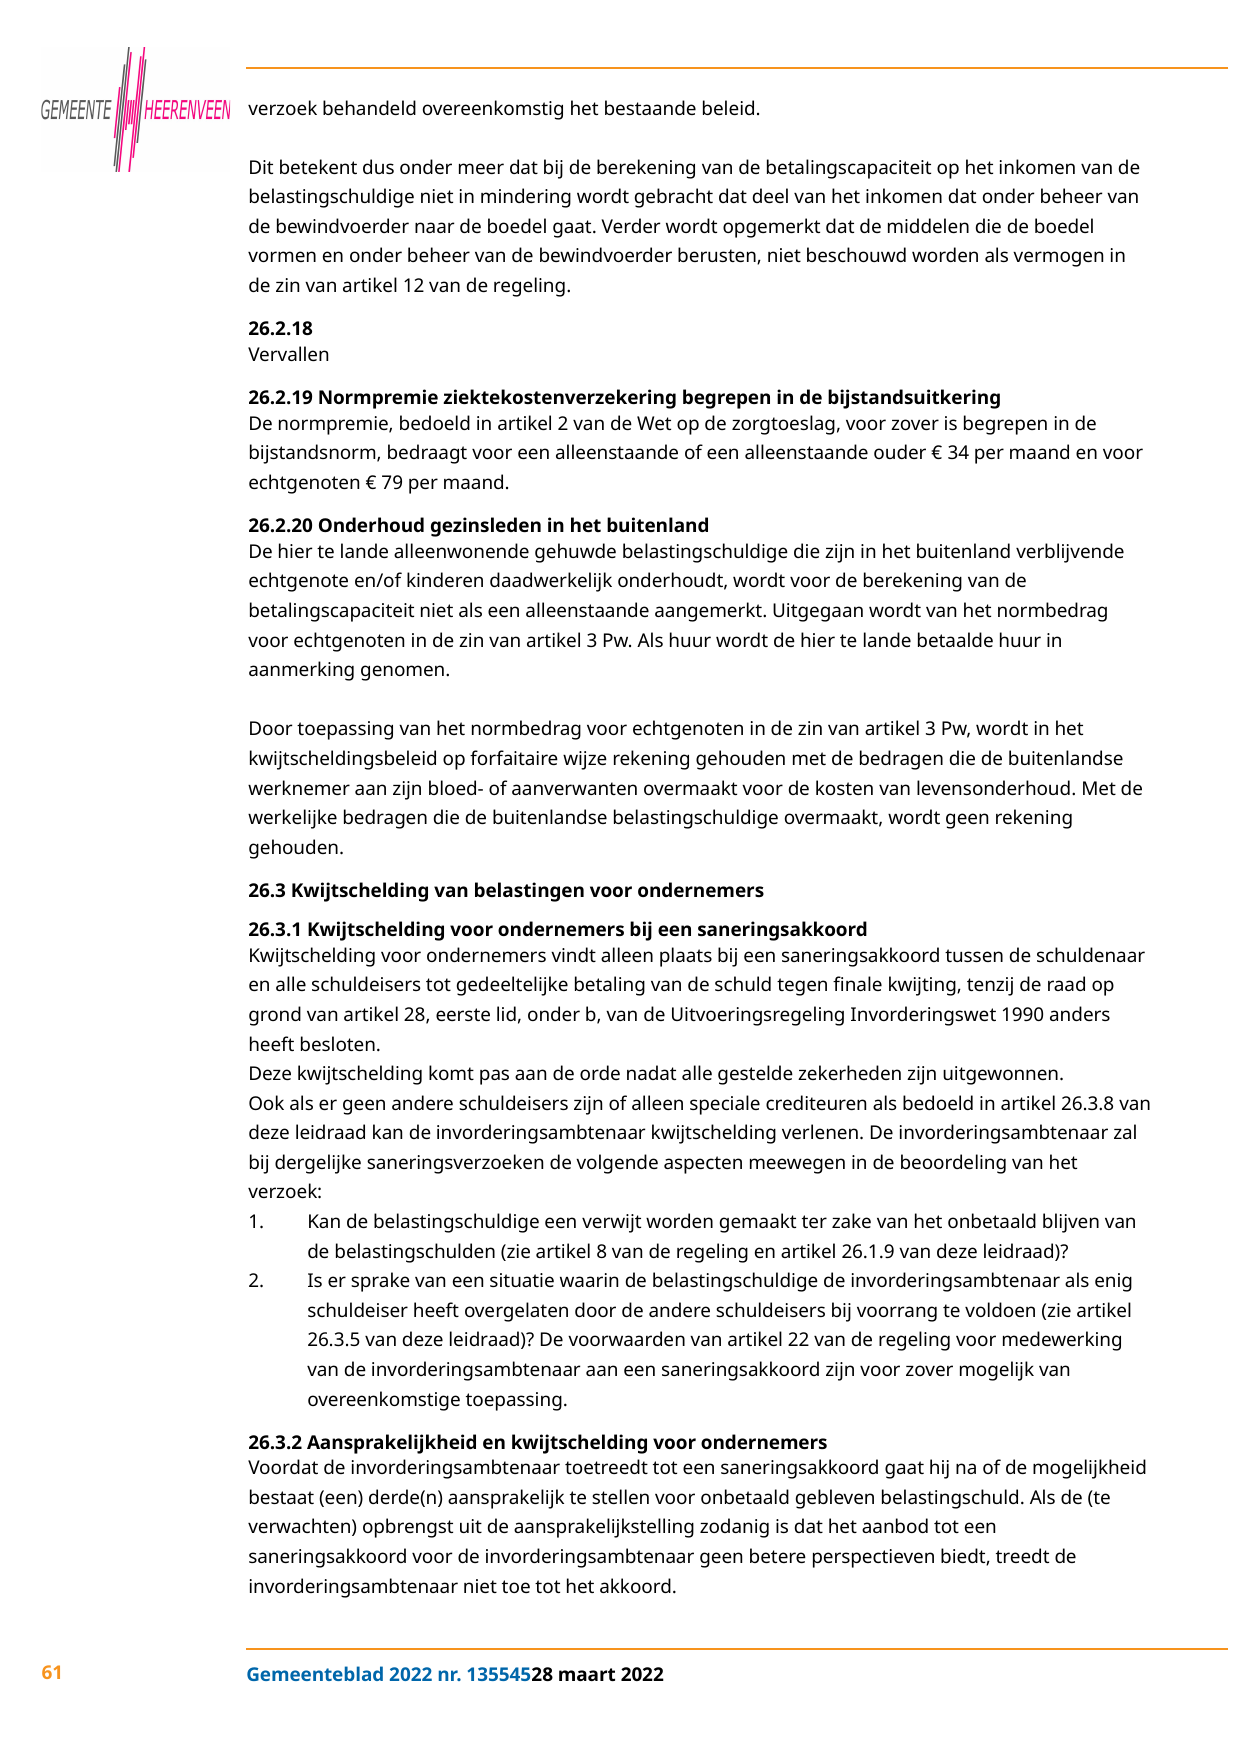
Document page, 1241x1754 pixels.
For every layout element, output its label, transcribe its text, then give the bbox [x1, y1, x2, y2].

text verzoek behandeld overeenkomstig het bestaande beleid. [248, 95, 1152, 121]
text 26.2.18 [248, 315, 1152, 341]
text De hier te lande alleenwonende gehuwde belastingschuldige die zijn in het buitenland verblijvende echtgenote en/of kinderen daadwerkelijk onderhoudt, wordt voor de berekening van de betalingscapaciteit niet als een alleenstaande aangemerkt. Uitgegaan wordt van het normbedrag voor echtgenoten in de zin van artikel 3 Pw. Als huur wordt de hier te lande betaalde huur in aanmerking genomen. [248, 538, 1152, 682]
text 26.3 Kwijtschelding van belastingen voor ondernemers [248, 877, 1152, 903]
text 26.2.19 Normpremie ziektekostenverzekering begrepen in de bijstandsuitkering [248, 384, 1152, 410]
text 26.2.20 Onderhoud gezinsleden in het buitenland [248, 512, 1152, 538]
text 26.3.1 Kwijtschelding voor ondernemers bij een saneringsakkoord [248, 916, 1152, 942]
picture [41, 47, 231, 172]
text Ook als er geen andere schuldeisers zijn of alleen speciale crediteuren als bedoeld in artikel 26.3.8 van deze leidraad kan de invorderingsambtenaar kwijtschelding verlenen. De invorderingsambtenaar zal bij dergelijke saneringsverzoeken de volgende aspecten meewegen in de beoordeling van het verzoek: [248, 1090, 1152, 1204]
text Deze kwijtschelding komt pas aan de orde nadat alle gestelde zekerheden zijn uitgewonnen. [248, 1060, 1152, 1086]
list Is er sprake van een situatie waarin de belastingschuldige de invorderingsambtenaar als enig schuldeiser heeft overgelaten door de andere schuldeisers bij voorrang te voldoen (zie artikel 26.3.5 van deze leidraad)? De voorwaarden van artikel 22 van de regeling voor medewerking van de invorderingsambtenaar aan een saneringsakkoord zijn voor zover mogelijk van overeenkomstige toepassing. [248, 1267, 1152, 1411]
text 26.3.2 Aansprakelijkheid en kwijtschelding voor ondernemers [248, 1429, 1152, 1454]
text Door toepassing van het normbedrag voor echtgenoten in de zin van artikel 3 Pw, wordt in het kwijtscheldingsbeleid op forfaitaire wijze rekening gehouden met de bedragen die de buitenlandse werknemer aan zijn bloed- of aanverwanten overmaakt voor de kosten van levensonderhoud. Met de werkelijke bedragen die de buitenlandse belastingschuldige overmaakt, wordt geen rekening gehouden. [248, 716, 1152, 859]
text Kwijtschelding voor ondernemers vindt alleen plaats bij een saneringsakkoord tussen de schuldenaar en alle schuldeisers tot gedeeltelijke betaling van de schuld tegen finale kwijting, tenzij de raad op grond van artikel 28, eerste lid, onder b, van de Uitvoeringsregeling Invorderingswet 1990 anders heeft besloten. [248, 942, 1152, 1056]
text Dit betekent dus onder meer dat bij de berekening van de betalingscapaciteit op het inkomen van de belastingschuldige niet in mindering wordt gebracht dat deel van het inkomen dat onder beheer van de bewindvoerder naar de boedel gaat. Verder wordt opgemerkt dat de middelen die de boedel vormen en onder beheer van de bewindvoerder berusten, niet beschouwd worden als vermogen in de zin van artikel 12 van de regeling. [248, 154, 1152, 298]
text Vervallen [248, 341, 1152, 367]
text Voordat de invorderingsambtenaar toetreedt tot een saneringsakkoord gaat hij na of de mogelijkheid bestaat (een) derde(n) aansprakelijk te stellen voor onbetaald gebleven belastingschuld. Als de (te verwachten) opbrengst uit de aansprakelijkstelling zodanig is dat het aanbod tot een saneringsakkoord voor de invorderingsambtenaar geen betere perspectieven biedt, treedt de invorderingsambtenaar niet toe tot het akkoord. [248, 1454, 1152, 1599]
list Kan de belastingschuldige een verwijt worden gemaakt ter zake van het onbetaald blijven van de belastingschulden (zie artikel 8 van de regeling en artikel 26.1.9 van deze leidraad)? [248, 1208, 1152, 1263]
text De normpremie, bedoeld in artikel 2 van de Wet op de zorgtoeslag, voor zover is begrepen in de bijstandsnorm, bedraagt voor een alleenstaande of een alleenstaande ouder € 34 per maand en voor echtgenoten € 79 per maand. [248, 410, 1152, 495]
